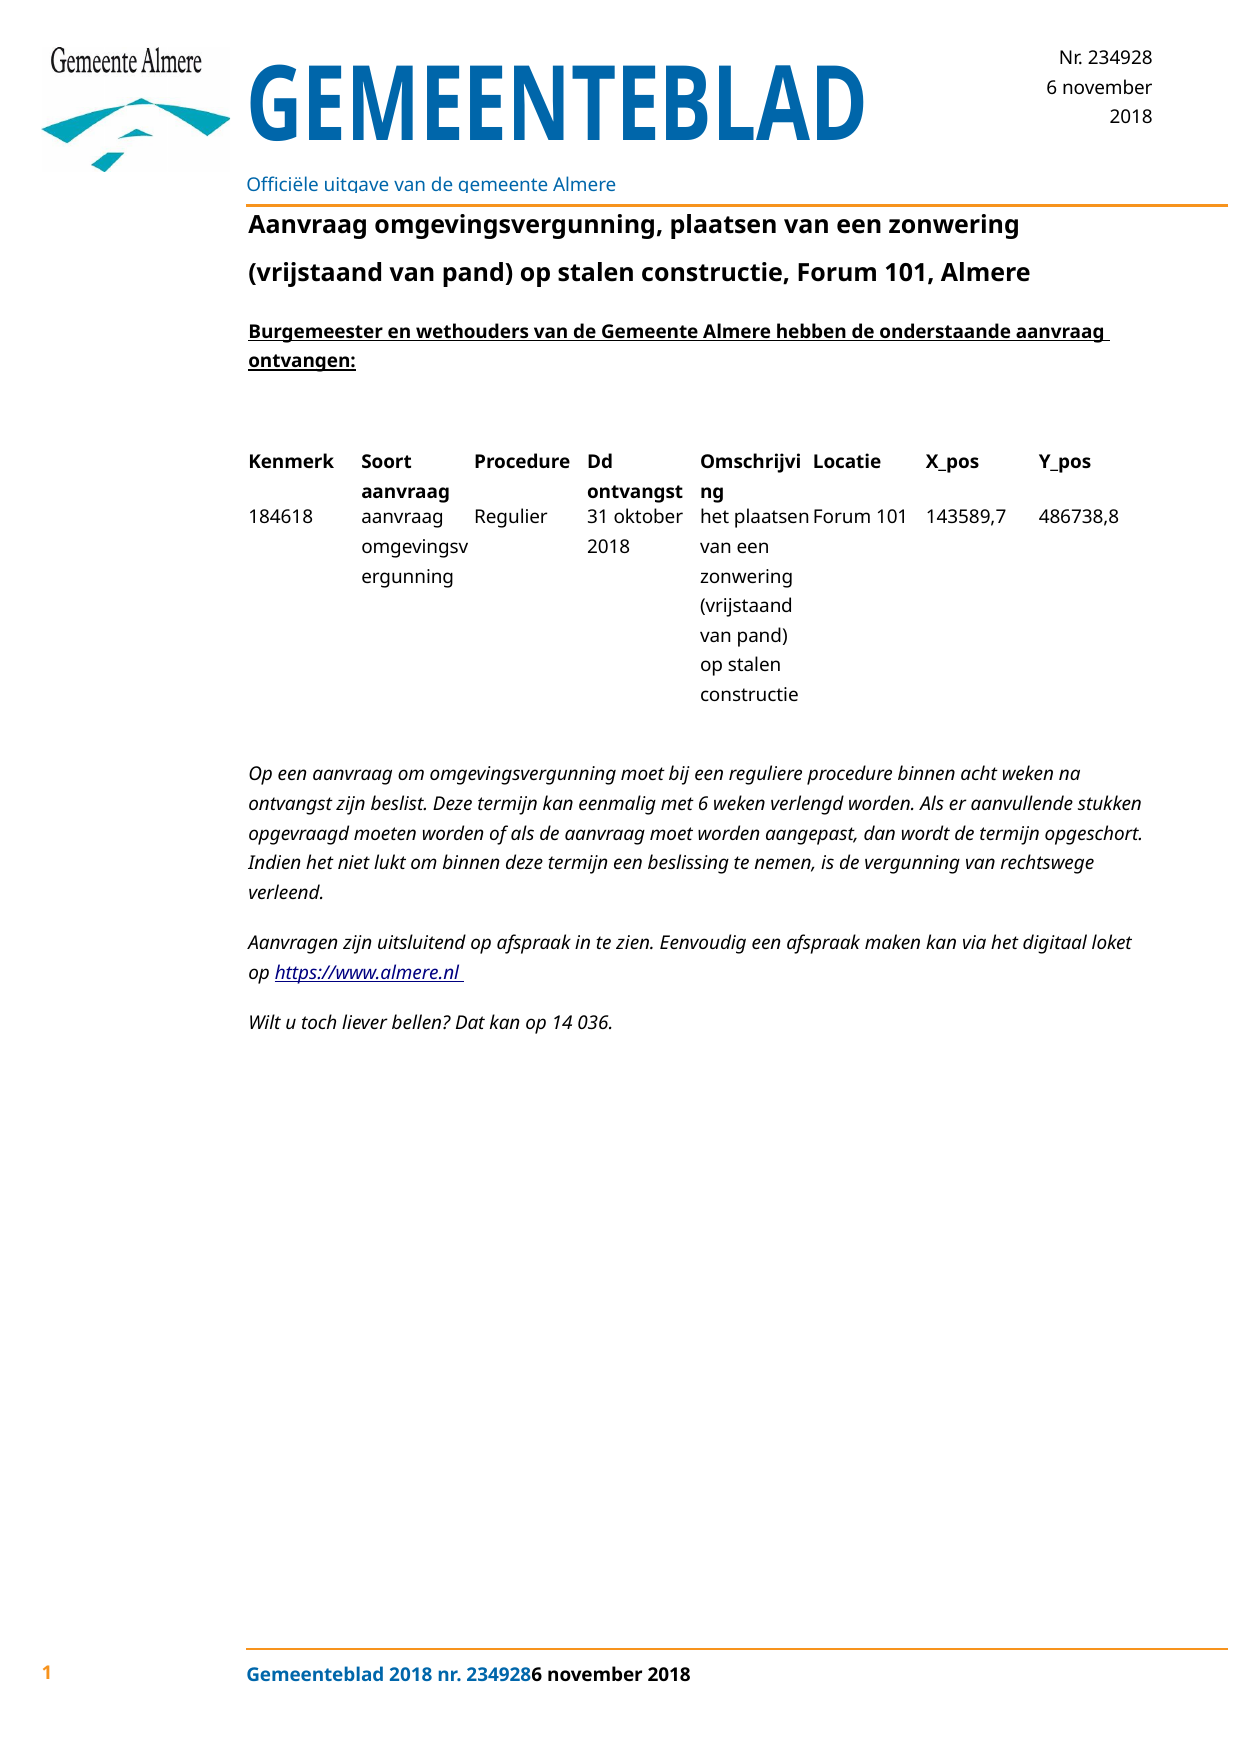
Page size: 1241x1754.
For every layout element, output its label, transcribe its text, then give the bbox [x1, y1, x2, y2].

text Aanvragen zijn uitsluitend op afspraak in te zien. Eenvoudig een afspraak maken kan via het digitaal loket op https://www.almere.nl [248, 929, 1152, 985]
table_cell aanvraag omgevingsvergunning [361, 504, 474, 707]
table_cell 486738,8 [1039, 504, 1152, 707]
table_header Dd ontvangst [587, 449, 700, 504]
text Aanvraag omgevingsvergunning, plaatsen van een zonwering (vrijstaand van pand) op stalen constructie, Forum 101, Almere [248, 207, 1152, 288]
picture [41, 47, 231, 172]
table_cell 143589,7 [926, 504, 1038, 707]
table_header Omschrijving [700, 449, 813, 504]
table_cell Regulier [474, 504, 587, 707]
table_cell 31 oktober 2018 [587, 504, 700, 707]
text Wilt u toch liever bellen? Dat kan op 14 036. [248, 1009, 1152, 1035]
table_header Y_pos [1039, 449, 1152, 504]
table_cell 184618 [248, 504, 361, 707]
table_header Locatie [813, 449, 926, 504]
table_header Procedure [474, 449, 587, 504]
text Burgemeester en wethouders van de Gemeente Almere hebben de onderstaande aanvraag ontvangen: [248, 318, 1152, 373]
table_cell het plaatsen van een zonwering (vrijstaand van pand) op stalen constructie [700, 504, 813, 707]
table_header Kenmerk [248, 449, 361, 504]
table_header X_pos [926, 449, 1038, 504]
text Op een aanvraag om omgevingsvergunning moet bij een reguliere procedure binnen acht weken na ontvangst zijn beslist. Deze termijn kan eenmalig met 6 weken verlengd worden. Als er aanvullende stukken opgevraagd moeten worden of als de aanvraag moet worden aangepast, dan wordt de termijn opgeschort. Indien het niet lukt om binnen deze termijn een beslissing te nemen, is de vergunning van rechtswege verleend. [248, 761, 1152, 905]
table_header Soort aanvraag [361, 449, 474, 504]
table_cell Forum 101 [813, 504, 926, 707]
